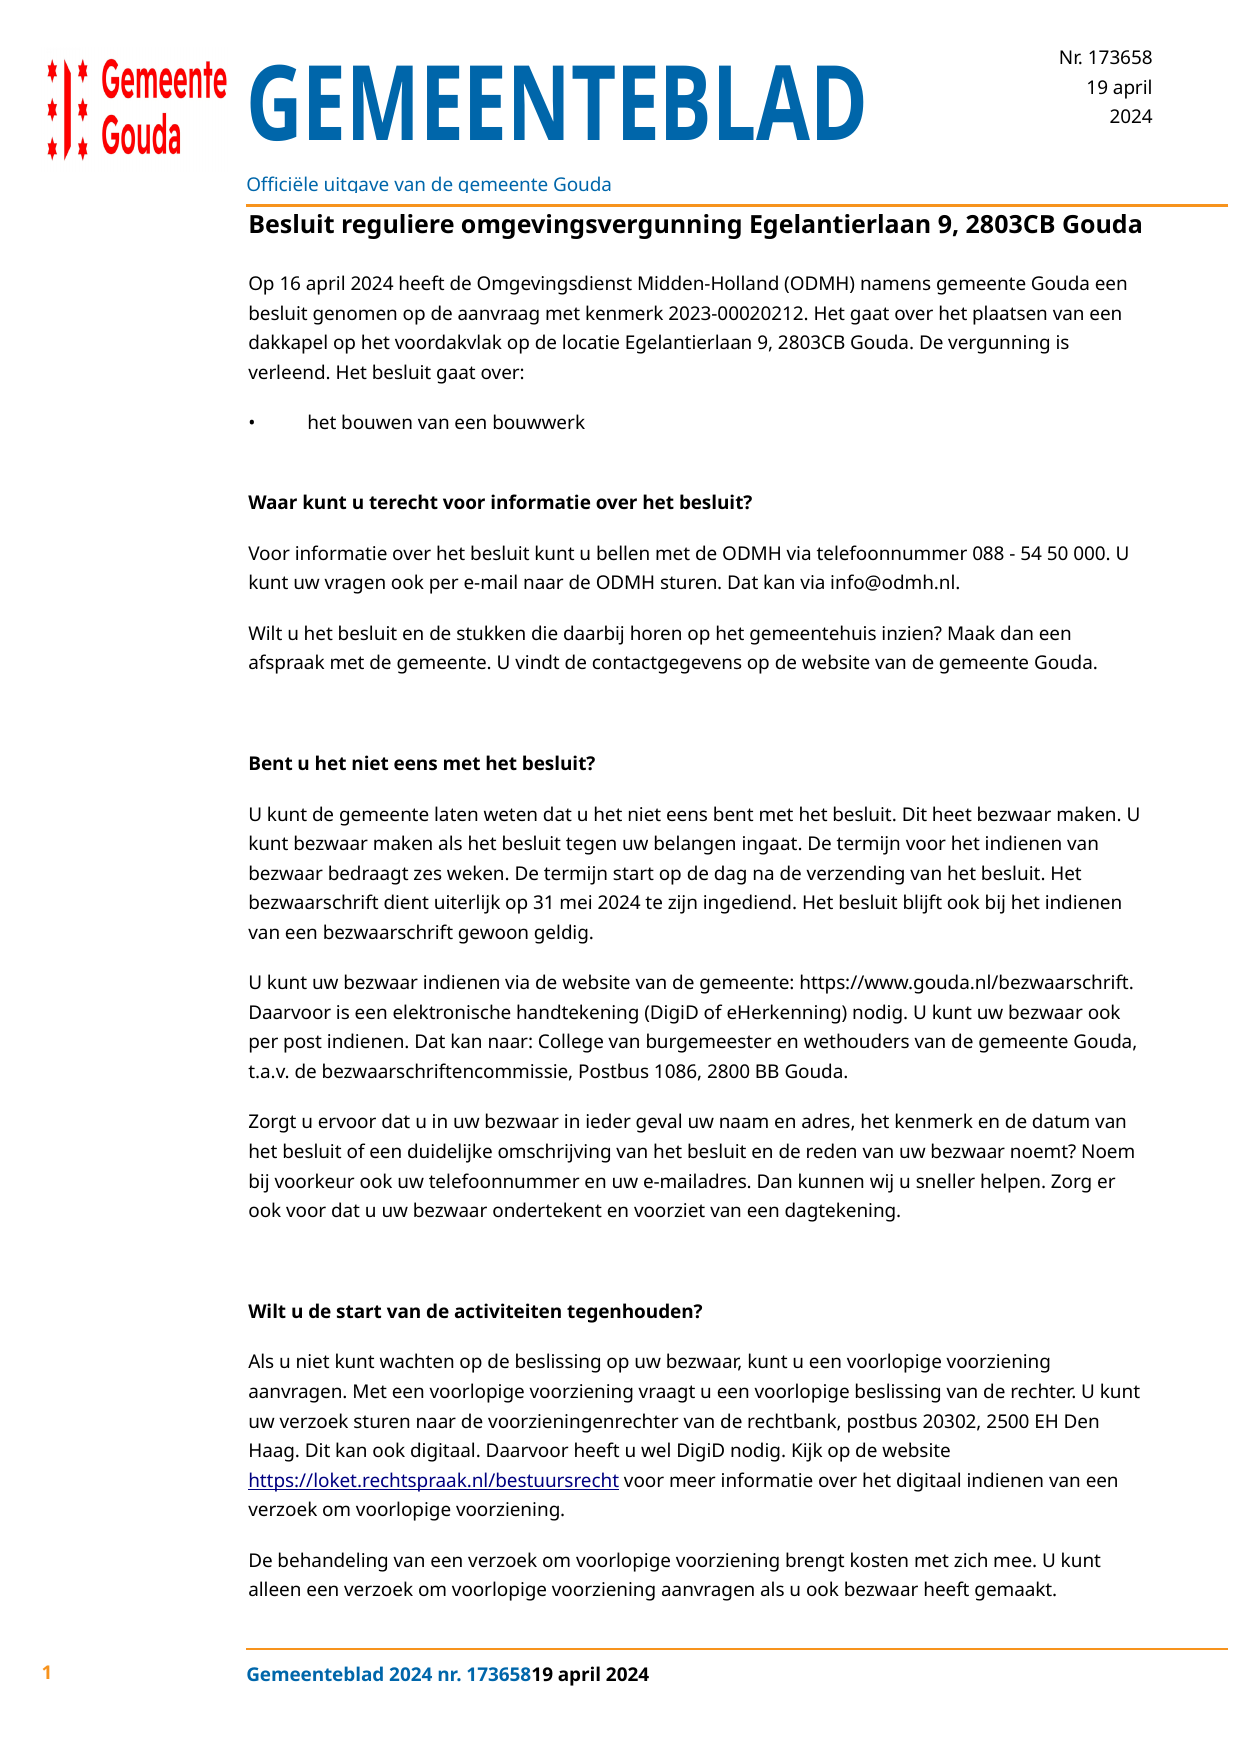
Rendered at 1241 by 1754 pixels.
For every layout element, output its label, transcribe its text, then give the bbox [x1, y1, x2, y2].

picture [41, 47, 231, 172]
list het bouwen van een bouwwerk [248, 409, 1152, 435]
text Wilt u de start van de activiteiten tegenhouden? [248, 1298, 1152, 1324]
text Als u niet kunt wachten op de beslissing op uw bezwaar, kunt u een voorlopige voorziening aanvragen. Met een voorlopige voorziening vraagt u een voorlopige beslissing van de rechter. U kunt uw verzoek sturen naar de voorzieningenrechter van de rechtbank, postbus 20302, 2500 EH Den Haag. Dit kan ook digitaal. Daarvoor heeft u wel DigiD nodig. Kijk op de website https://loket.rechtspraak.nl/bestuursrecht voor meer informatie over het digitaal indienen van een verzoek om voorlopige voorziening. [248, 1349, 1152, 1522]
text Waar kunt u terecht voor informatie over het besluit? [248, 489, 1152, 515]
text Voor informatie over het besluit kunt u bellen met de ODMH via telefoonnummer 088 - 54 50 000. U kunt uw vragen ook per e-mail naar de ODMH sturen. Dat kan via info@odmh.nl. [248, 540, 1152, 595]
text Op 16 april 2024 heeft de Omgevingsdienst Midden-Holland (ODMH) namens gemeente Gouda een besluit genomen op de aanvraag met kenmerk 2023-00020212. Het gaat over het plaatsen van een dakkapel op het voordakvlak op de locatie Egelantierlaan 9, 2803CB Gouda. De vergunning is verleend. Het besluit gaat over: [248, 270, 1152, 385]
text De behandeling van een verzoek om voorlopige voorziening brengt kosten met zich mee. U kunt alleen een verzoek om voorlopige voorziening aanvragen als u ook bezwaar heeft gemaakt. [248, 1547, 1152, 1602]
text Wilt u het besluit en de stukken die daarbij horen op het gemeentehuis inzien? Maak dan een afspraak met de gemeente. U vindt de contactgegevens op de website van de gemeente Gouda. [248, 620, 1152, 675]
text Bent u het niet eens met het besluit? [248, 750, 1152, 776]
text U kunt uw bezwaar indienen via de website van de gemeente: https://www.gouda.nl/bezwaarschrift. Daarvoor is een elektronische handtekening (DigiD of eHerkenning) nodig. U kunt uw bezwaar ook per post indienen. Dat kan naar: College van burgemeester en wethouders van de gemeente Gouda, t.a.v. de bezwaarschriftencommissie, Postbus 1086, 2800 BB Gouda. [248, 969, 1152, 1084]
text U kunt de gemeente laten weten dat u het niet eens bent met het besluit. Dit heet bezwaar maken. U kunt bezwaar maken als het besluit tegen uw belangen ingaat. De termijn voor het indienen van bezwaar bedraagt zes weken. De termijn start op de dag na de verzending van het besluit. Het bezwaarschrift dient uiterlijk op 31 mei 2024 te zijn ingediend. Het besluit blijft ook bij het indienen van een bezwaarschrift gewoon geldig. [248, 801, 1152, 945]
text Zorgt u ervoor dat u in uw bezwaar in ieder geval uw naam en adres, het kenmerk en de datum van het besluit of een duidelijke omschrijving van het besluit en de reden van uw bezwaar noemt? Noem bij voorkeur ook uw telefoonnummer en uw e-mailadres. Dan kunnen wij u sneller helpen. Zorg er ook voor dat u uw bezwaar ondertekent en voorziet van een dagtekening. [248, 1109, 1152, 1223]
text Besluit reguliere omgevingsvergunning Egelantierlaan 9, 2803CB Gouda [248, 207, 1152, 241]
